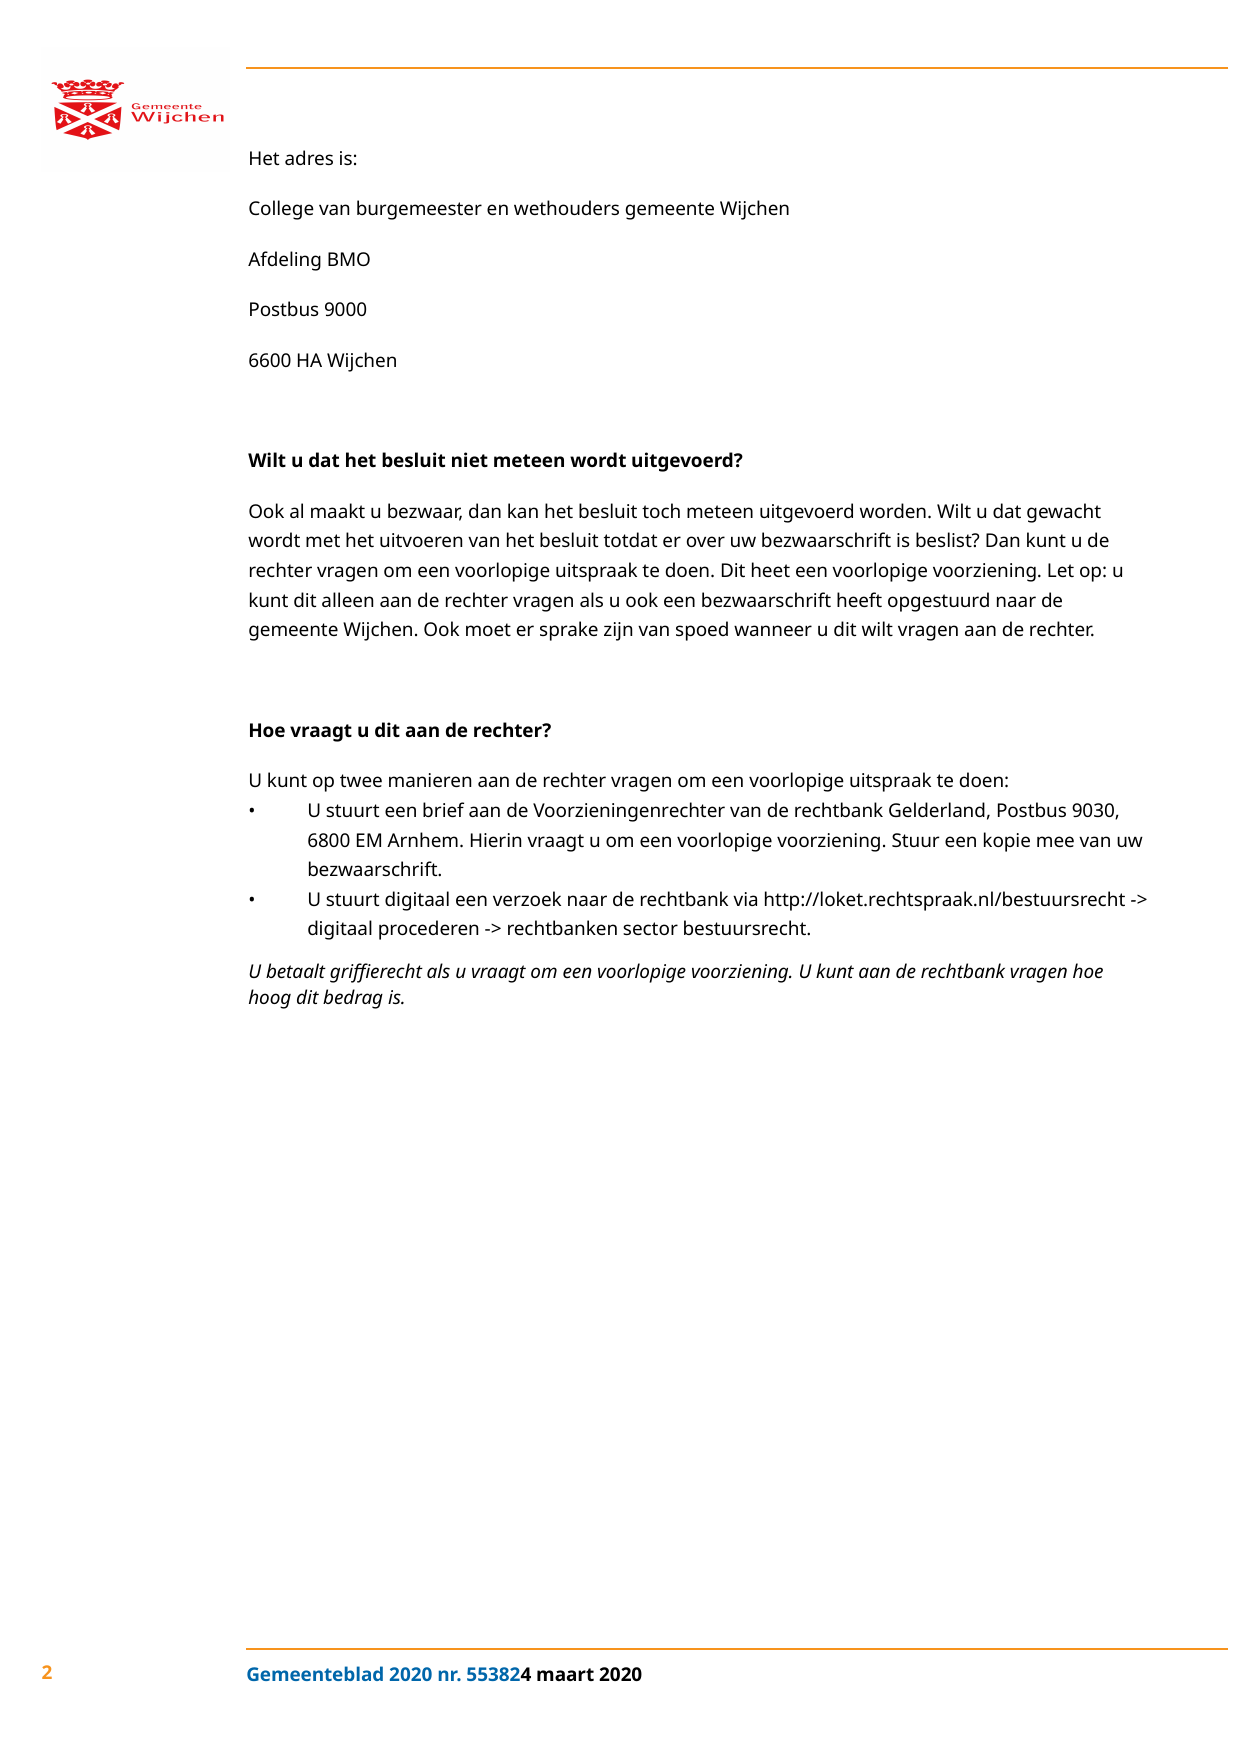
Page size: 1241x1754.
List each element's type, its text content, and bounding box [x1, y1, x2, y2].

text Wilt u dat het besluit niet meteen wordt uitgevoerd? [248, 448, 1152, 473]
text Afdeling BMO [248, 246, 1152, 272]
text College van burgemeester en wethouders gemeente Wijchen [248, 196, 1152, 221]
picture [41, 47, 231, 172]
list U stuurt een brief aan de Voorzieningenrechter van de rechtbank Gelderland, Postbus 9030, 6800 EM Arnhem. Hierin vraagt u om een voorlopige voorziening. Stuur een kopie mee van uw bezwaarschrift. [248, 797, 1152, 882]
list U stuurt digitaal een verzoek naar de rechtbank via http://loket.rechtspraak.nl/bestuursrecht -> digitaal procederen -> rechtbanken sector bestuursrecht. [248, 886, 1152, 941]
text U kunt op twee manieren aan de rechter vragen om een voorlopige uitspraak te doen: [248, 768, 1152, 793]
text Hoe vraagt u dit aan de rechter? [248, 717, 1152, 743]
text Ook al maakt u bezwaar, dan kan het besluit toch meteen uitgevoerd worden. Wilt u dat gewacht wordt met het uitvoeren van het besluit totdat er over uw bezwaarschrift is beslist? Dan kunt u de rechter vragen om een voorlopige uitspraak te doen. Dit heet een voorlopige voorziening. Let op: u kunt dit alleen aan de rechter vragen als u ook een bezwaarschrift heeft opgestuurd naar de gemeente Wijchen. Ook moet er sprake zijn van spoed wanneer u dit wilt vragen aan de rechter. [248, 498, 1152, 642]
text Postbus 9000 [248, 296, 1152, 322]
text U betaalt griffierecht als u vraagt om een voorlopige voorziening. U kunt aan de rechtbank vragen hoe hoog dit bedrag is. [248, 959, 1152, 1010]
text Het adres is: [248, 145, 1152, 171]
text 6600 HA Wijchen [248, 347, 1152, 373]
